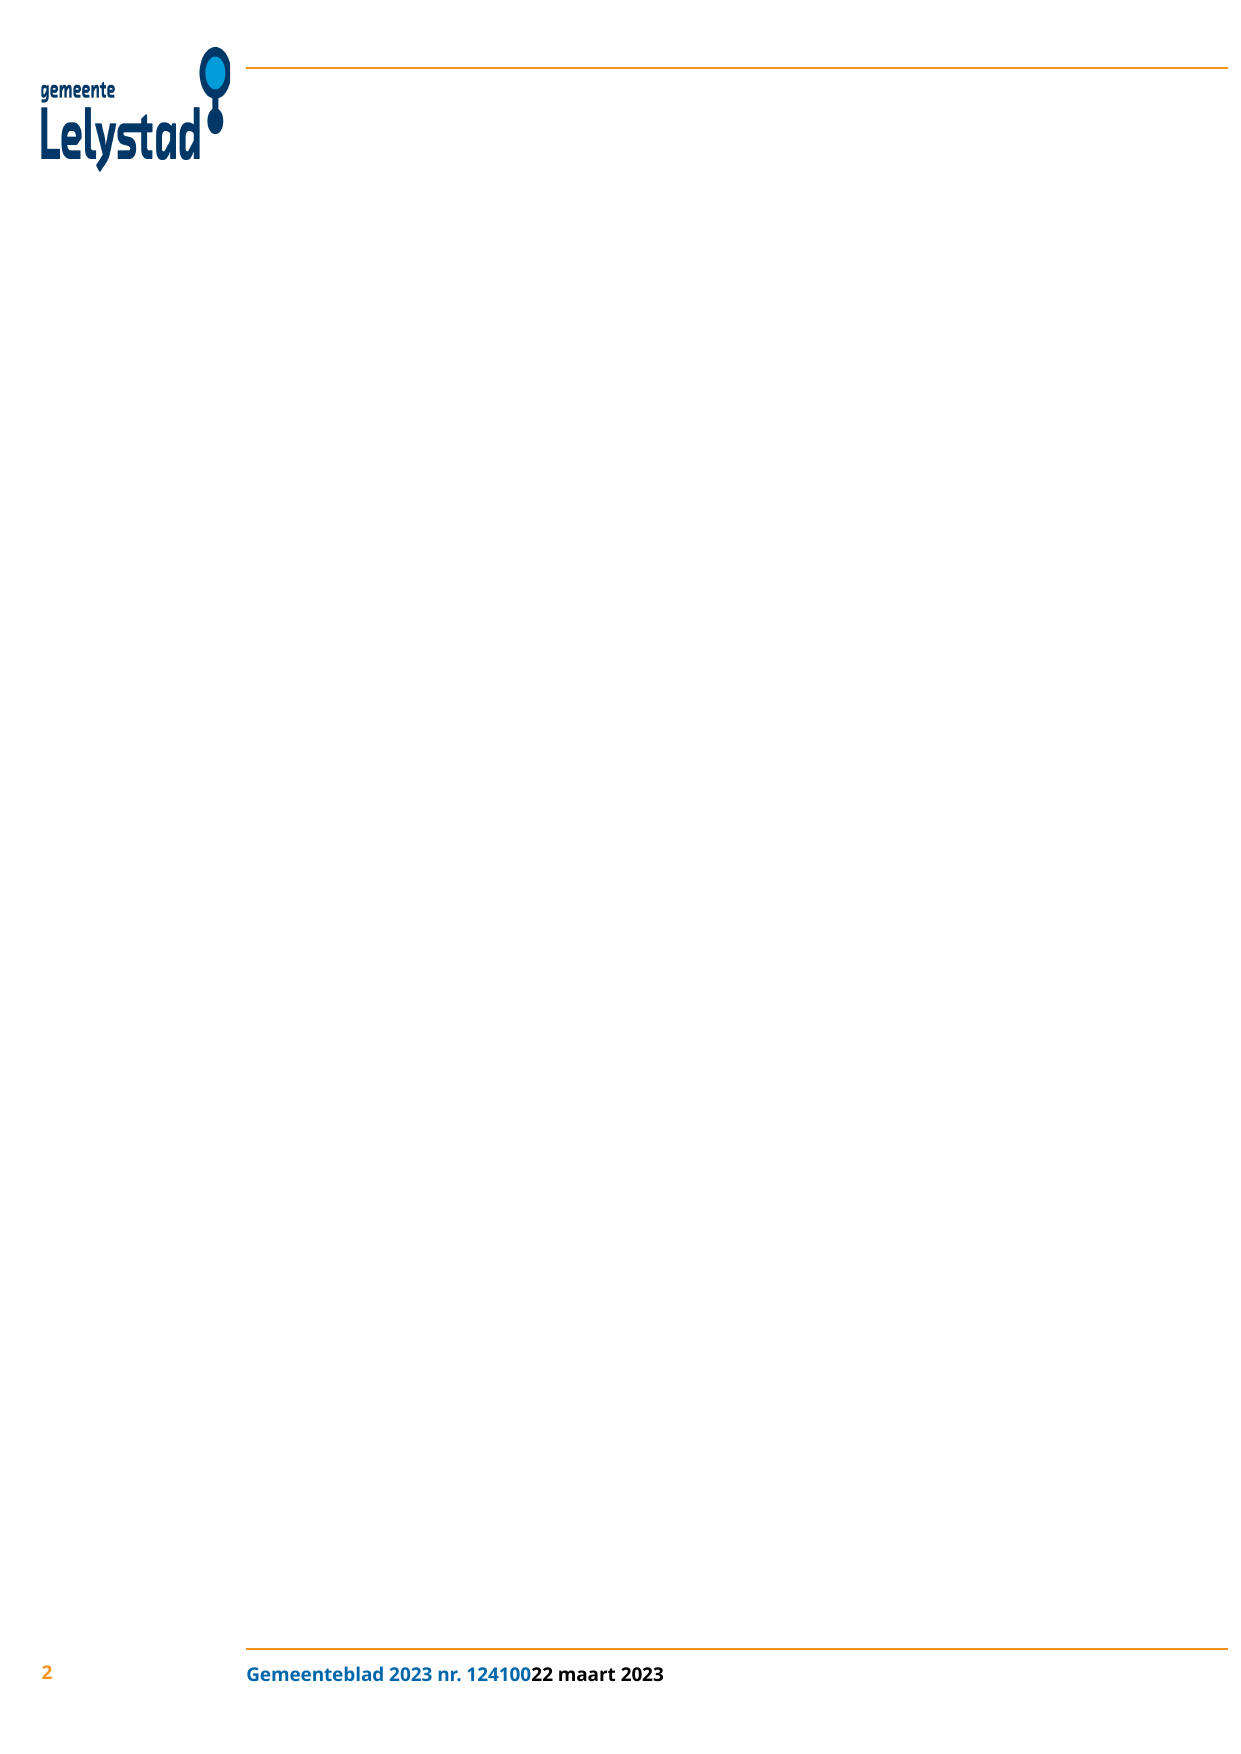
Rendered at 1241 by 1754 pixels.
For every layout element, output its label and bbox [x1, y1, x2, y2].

picture [41, 47, 231, 172]
